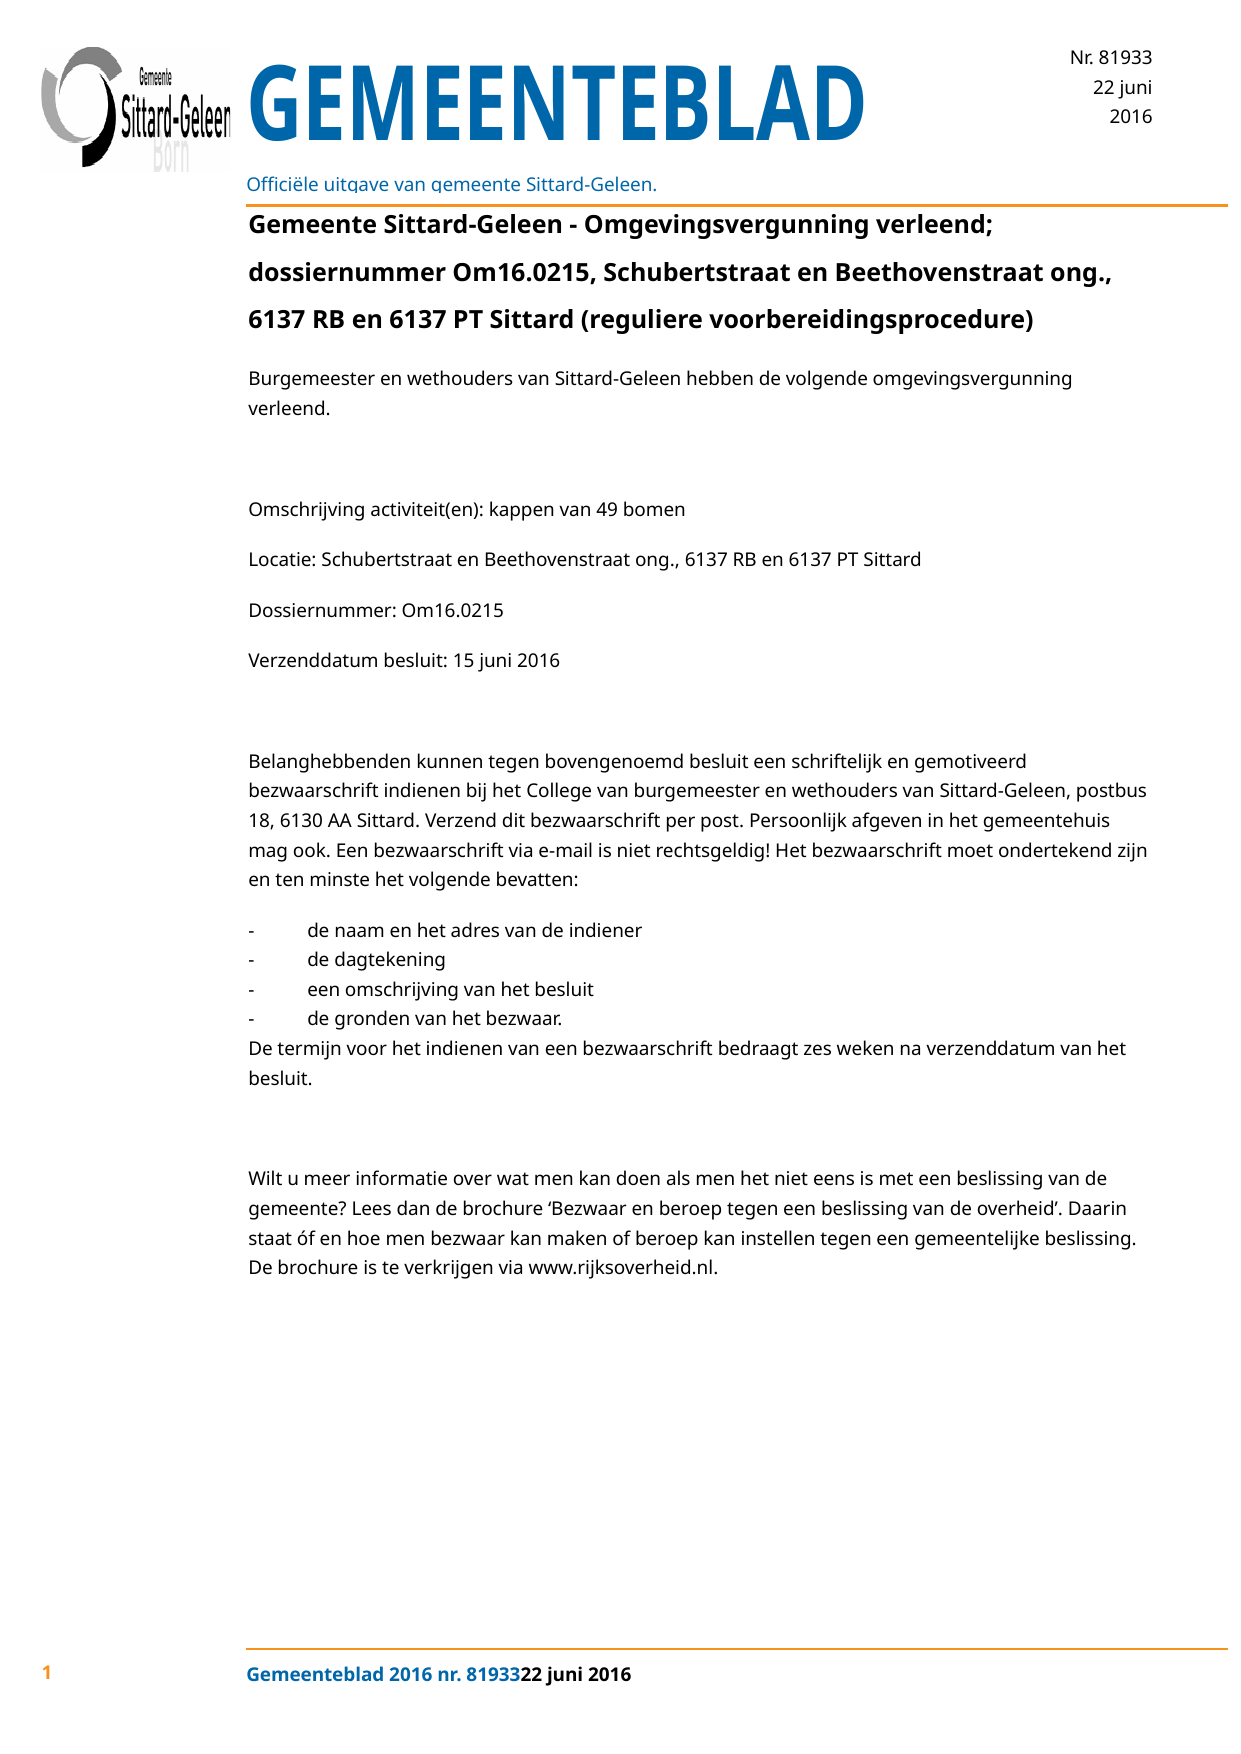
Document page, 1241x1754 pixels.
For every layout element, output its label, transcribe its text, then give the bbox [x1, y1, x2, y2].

list de gronden van het bezwaar. [248, 1006, 1152, 1031]
list de dagtekening [248, 946, 1152, 972]
list de naam en het adres van de indiener [248, 917, 1152, 942]
list een omschrijving van het besluit [248, 976, 1152, 1002]
text Burgemeester en wethouders van Sittard-Geleen hebben de volgende omgevingsvergunning verleend. [248, 366, 1152, 421]
text Verzenddatum besluit: 15 juni 2016 [248, 647, 1152, 673]
text De termijn voor het indienen van een bezwaarschrift bedraagt zes weken na verzenddatum van het besluit. [248, 1035, 1152, 1090]
text Dossiernummer: Om16.0215 [248, 597, 1152, 622]
picture [41, 47, 231, 172]
text Wilt u meer informatie over wat men kan doen als men het niet eens is met een beslissing van de gemeente? Lees dan de brochure ‘Bezwaar en beroep tegen een beslissing van de overheid’. Daarin staat óf en hoe men bezwaar kan maken of beroep kan instellen tegen een gemeentelijke beslissing. De brochure is te verkrijgen via www.rijksoverheid.nl. [248, 1166, 1152, 1280]
text Belanghebbenden kunnen tegen bovengenoemd besluit een schriftelijk en gemotiveerd bezwaarschrift indienen bij het College van burgemeester en wethouders van Sittard-Geleen, postbus 18, 6130 AA Sittard. Verzend dit bezwaarschrift per post. Persoonlijk afgeven in het gemeentehuis mag ook. Een bezwaarschrift via e-mail is niet rechtsgeldig! Het bezwaarschrift moet ondertekend zijn en ten minste het volgende bevatten: [248, 748, 1152, 892]
text Locatie: Schubertstraat en Beethovenstraat ong., 6137 RB en 6137 PT Sittard [248, 546, 1152, 572]
text Omschrijving activiteit(en): kappen van 49 bomen [248, 496, 1152, 522]
text Gemeente Sittard-Geleen - Omgevingsvergunning verleend; dossiernummer Om16.0215, Schubertstraat en Beethovenstraat ong., 6137 RB en 6137 PT Sittard (reguliere voorbereidingsprocedure) [248, 207, 1152, 336]
